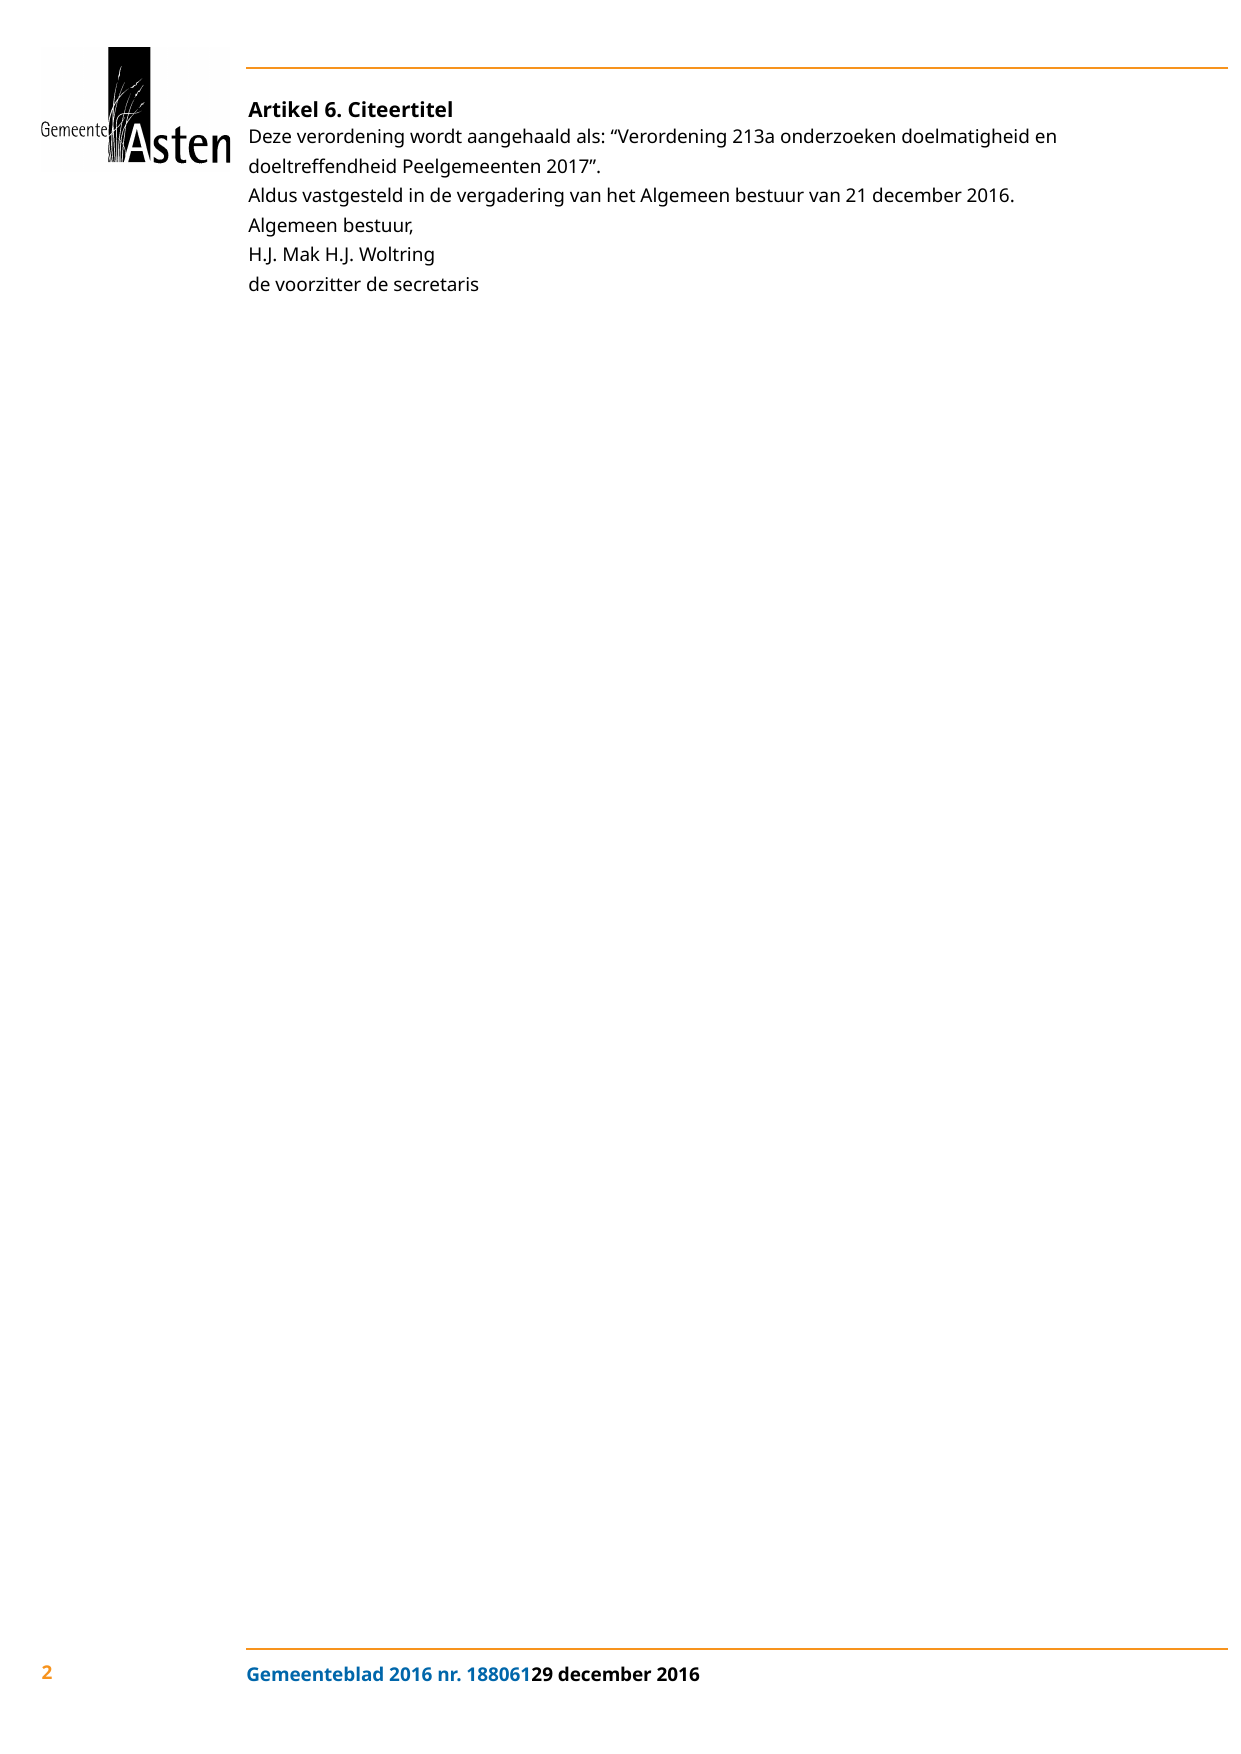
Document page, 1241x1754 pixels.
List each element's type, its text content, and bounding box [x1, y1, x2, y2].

text de voorzitter de secretaris [248, 271, 1152, 297]
text Artikel 6. Citeertitel [248, 95, 1152, 123]
text Deze verordening wordt aangehaald als: “Verordening 213a onderzoeken doelmatigheid en doeltreffendheid Peelgemeenten 2017”. [248, 123, 1152, 178]
text Algemeen bestuur, [248, 212, 1152, 238]
picture [41, 47, 231, 172]
text Aldus vastgesteld in de vergadering van het Algemeen bestuur van 21 december 2016. [248, 182, 1152, 208]
text H.J. Mak H.J. Woltring [248, 242, 1152, 267]
